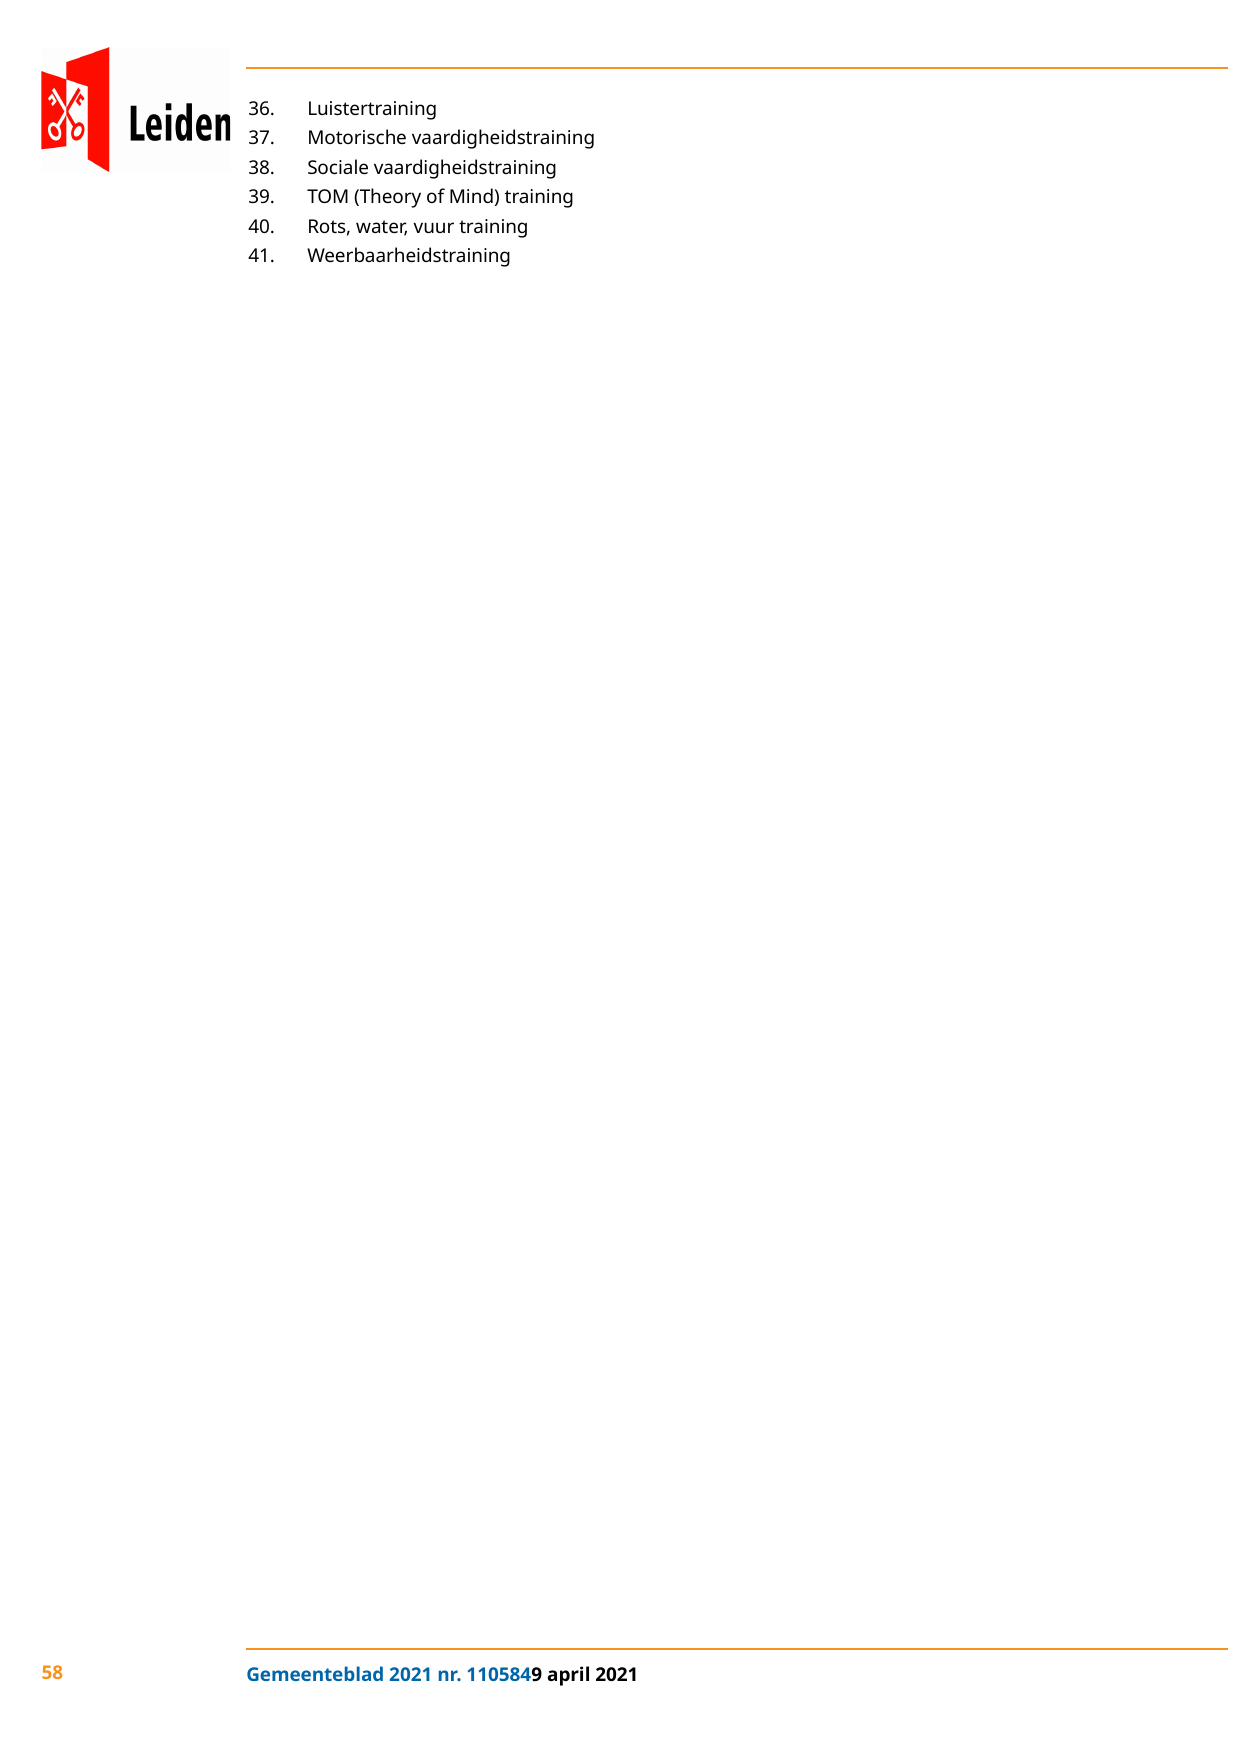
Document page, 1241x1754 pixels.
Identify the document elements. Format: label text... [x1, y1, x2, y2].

list Motorische vaardigheidstraining [248, 124, 1152, 150]
list Weerbaarheidstraining [248, 243, 1152, 268]
list Luistertraining [248, 95, 1152, 121]
list Sociale vaardigheidstraining [248, 154, 1152, 180]
list Rots, water, vuur training [248, 213, 1152, 239]
picture [41, 47, 231, 172]
list TOM (Theory of Mind) training [248, 183, 1152, 209]
